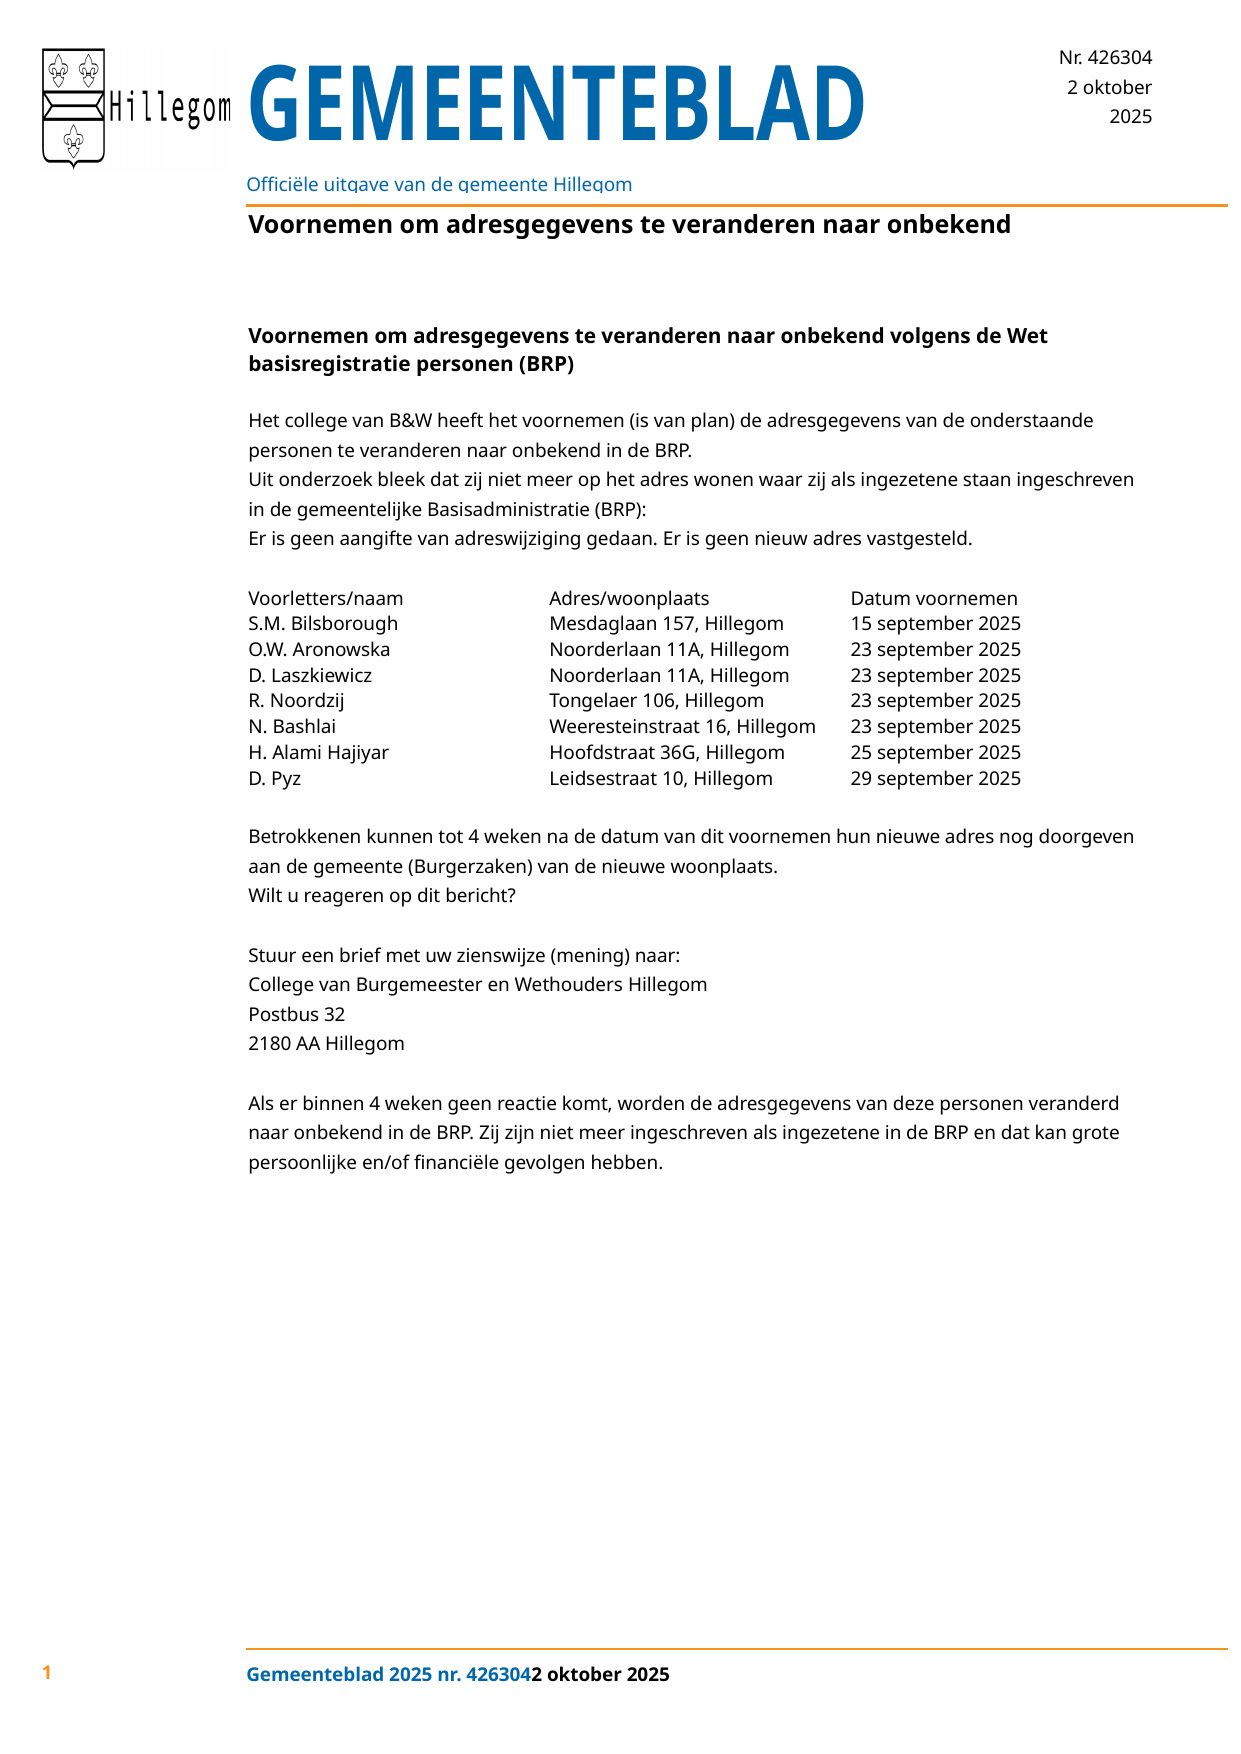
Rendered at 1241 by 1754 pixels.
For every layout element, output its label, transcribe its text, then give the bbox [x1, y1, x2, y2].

table_cell S.M. Bilsborough [248, 611, 549, 636]
table_cell 23 september 2025 [850, 662, 1152, 688]
text Voornemen om adresgegevens te veranderen naar onbekend [248, 207, 1152, 241]
text ​​2180 AA​ ​Hillegom​ [248, 1031, 1152, 1056]
table_cell 23 september 2025 [850, 636, 1152, 662]
table_cell D. Laszkiewicz [248, 662, 549, 688]
text Uit onderzoek bleek dat zij niet meer op het adres wonen waar zij als ingezetene staan ingeschreven in de gemeentelijke Basisadministratie (BRP): [248, 466, 1152, 522]
table_header Adres/woonplaats [549, 585, 850, 611]
table_cell Leidsestraat 10, Hillegom [549, 765, 850, 791]
text ​​Postbus 32​ [248, 1001, 1152, 1027]
table_cell Noorderlaan 11A, Hillegom [549, 662, 850, 688]
table_header Voorletters/naam [248, 585, 549, 611]
table_cell 23 september 2025 [850, 714, 1152, 739]
table_cell Hoofdstraat 36G, Hillegom [549, 739, 850, 765]
table_cell D. Pyz [248, 765, 549, 791]
text Als er binnen 4 weken geen reactie komt, worden de adresgegevens van deze personen veranderd naar onbekend in de BRP. Zij zijn niet meer ingeschreven als ingezetene in de BRP en dat kan grote persoonlijke en/of financiële gevolgen hebben. [248, 1090, 1152, 1174]
table_cell Mesdaglaan 157, Hillegom [549, 611, 850, 636]
table_cell Noorderlaan 11A, Hillegom [549, 636, 850, 662]
table_cell R. Noordzij [248, 688, 549, 713]
text College van Burgemeester en Wethouders ​Hillegom​ [248, 971, 1152, 997]
table_cell 23 september 2025 [850, 688, 1152, 713]
table_cell 29 september 2025 [850, 765, 1152, 791]
table_cell H. Alami Hajiyar [248, 739, 549, 765]
text Stuur een brief met uw zienswijze (mening) naar: [248, 942, 1152, 967]
table_cell 25 september 2025 [850, 739, 1152, 765]
text Betrokkenen kunnen tot 4 weken na de datum van dit voornemen hun nieuwe adres nog doorgeven aan de gemeente (Burgerzaken) van de nieuwe woonplaats. [248, 823, 1152, 879]
table_cell N. Bashlai [248, 714, 549, 739]
table_header Datum voornemen [850, 585, 1152, 611]
table_cell 15 september 2025 [850, 611, 1152, 636]
picture [41, 47, 231, 172]
text Het college van B&W heeft het voornemen (is van plan) de adresgegevens van de onderstaande personen te veranderen naar onbekend in de BRP. [248, 407, 1152, 462]
table_cell O.W. Aronowska [248, 636, 549, 662]
text Er is geen aangifte van adreswijziging gedaan. Er is geen nieuw adres vastgesteld. [248, 526, 1152, 551]
table_cell Weeresteinstraat 16, Hillegom [549, 714, 850, 739]
table_cell Tongelaer 106, Hillegom [549, 688, 850, 713]
text Voornemen om adresgegevens te veranderen naar onbekend volgens de Wet basisregistratie personen (BRP) [248, 321, 1152, 378]
text Wilt u reageren op dit bericht? [248, 883, 1152, 908]
